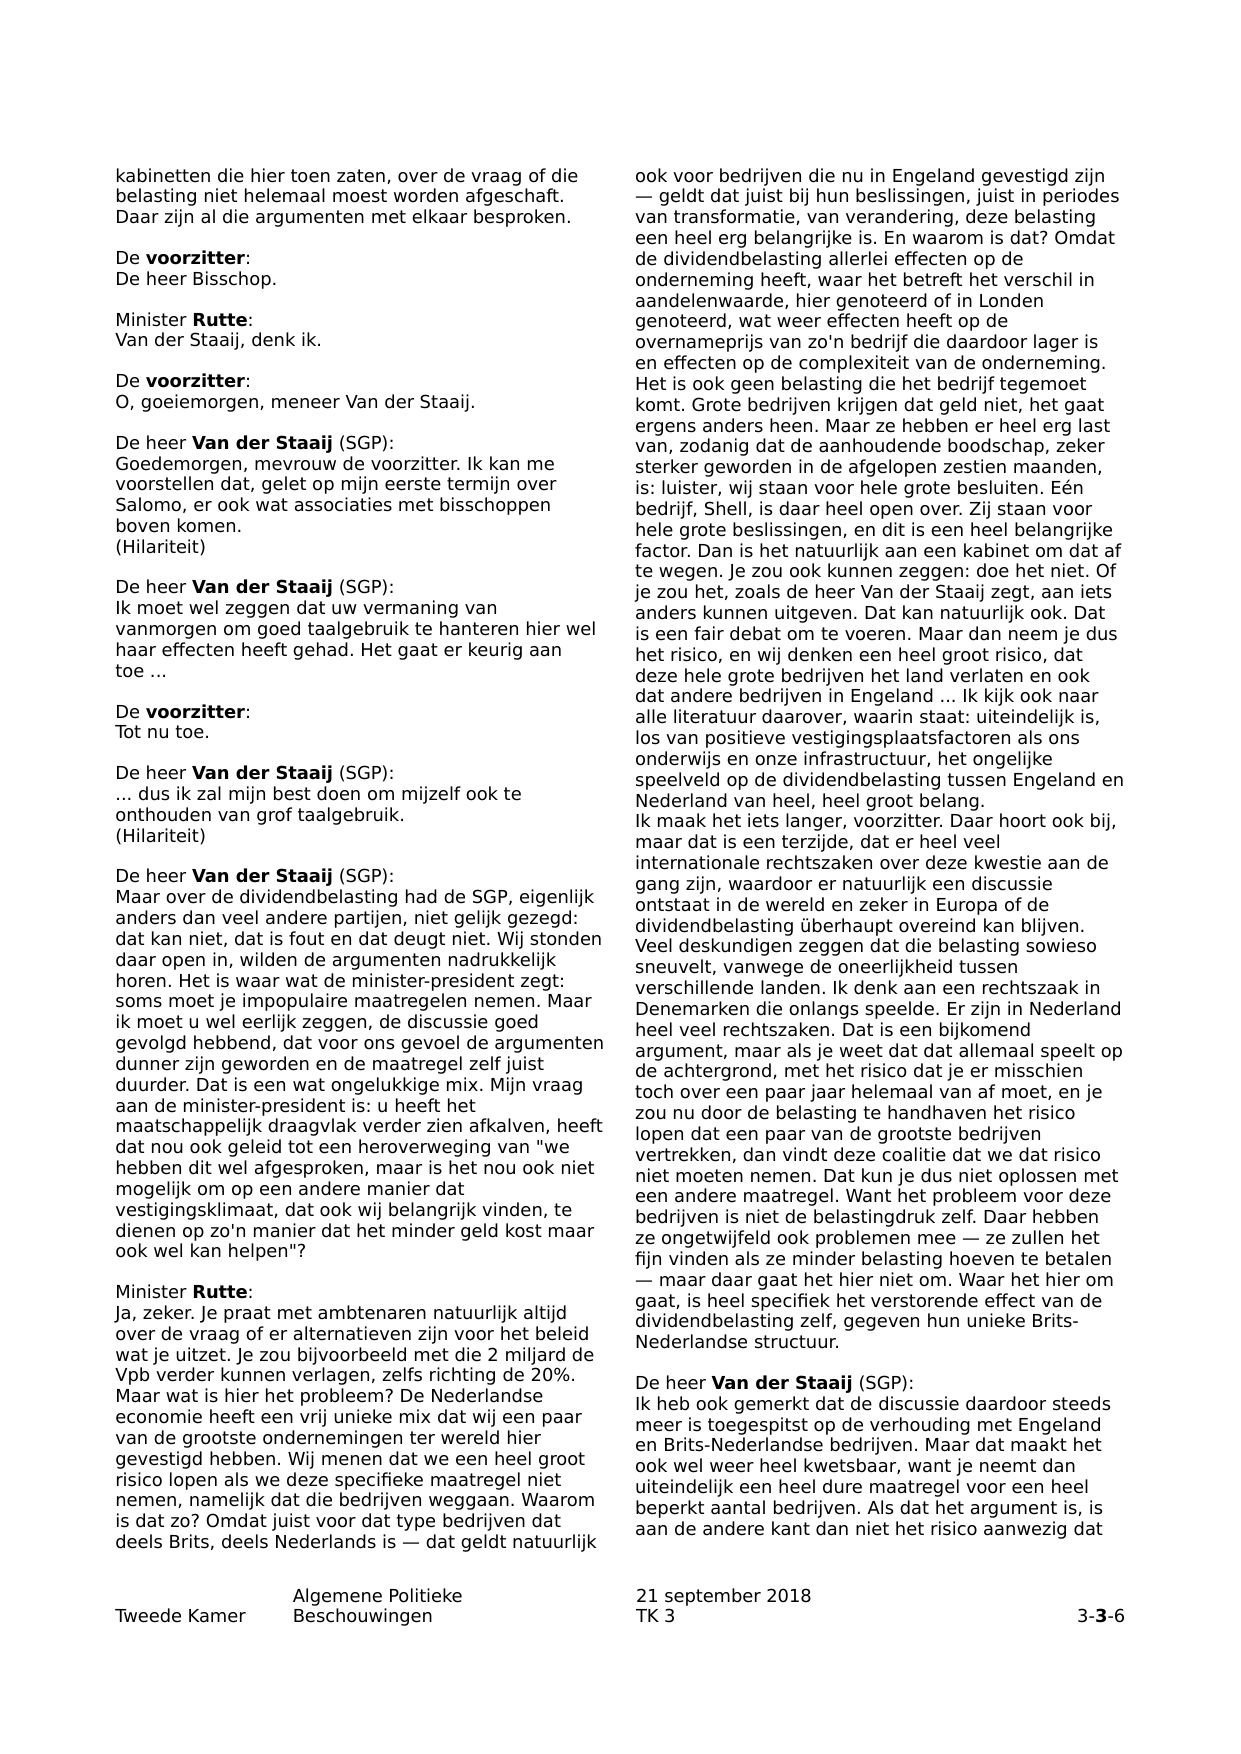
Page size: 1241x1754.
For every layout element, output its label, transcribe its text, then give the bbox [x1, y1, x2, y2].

text Ja, zeker. Je praat met ambtenaren natuurlijk altijd over de vraag of er alternatieven zijn voor het beleid wat je uitzet. Je zou bijvoorbeeld met die 2 miljard de Vpb verder kunnen verlagen, zelfs richting de 20%. Maar wat is hier het probleem? De Nederlandse economie heeft een vrij unieke mix dat wij een paar van de grootste ondernemingen ter wereld hier gevestigd hebben. Wij menen dat we een heel groot risico lopen als we deze specifieke maatregel niet nemen, namelijk dat die bedrijven weggaan. Waarom is dat zo? Omdat juist voor dat type bedrijven dat deels Brits, deels Nederlands is — dat geldt natuurlijk [115, 1303, 605, 1553]
text Minister Rutte: [115, 309, 605, 330]
text Goedemorgen, mevrouw de voorzitter. Ik kan me voorstellen dat, gelet op mijn eerste termijn over Salomo, er ook wat associaties met bisschoppen boven komen. [115, 453, 605, 537]
text De voorzitter: [115, 371, 605, 392]
text De voorzitter: [115, 248, 605, 268]
text ... dus ik zal mijn best doen om mijzelf ook te onthouden van grof taalgebruik. [115, 784, 605, 825]
text Tot nu toe. [115, 722, 605, 743]
text Van der Staaij, denk ik. [115, 330, 605, 351]
text Ik heb ook gemerkt dat de discussie daardoor steeds meer is toegespitst op de verhouding met Engeland en Brits-Nederlandse bedrijven. Maar dat maakt het ook wel weer heel kwetsbaar, want je neemt dan uiteindelijk een heel dure maatregel voor een heel beperkt aantal bedrijven. Als dat het argument is, is aan de andere kant dan niet het risico aanwezig dat [635, 1393, 1125, 1539]
text O, goeiemorgen, meneer Van der Staaij. [115, 392, 605, 412]
text De heer Van der Staaij (SGP): [635, 1373, 1125, 1393]
text kabinetten die hier toen zaten, over de vraag of die belasting niet helemaal moest worden afgeschaft. Daar zijn al die argumenten met elkaar besproken. [115, 165, 605, 228]
text ook voor bedrijven die nu in Engeland gevestigd zijn — geldt dat juist bij hun beslissingen, juist in periodes van transformatie, van verandering, deze belasting een heel erg belangrijke is. En waarom is dat? Omdat de dividendbelasting allerlei effecten op de onderneming heeft, waar het betreft het verschil in aandelenwaarde, hier genoteerd of in Londen genoteerd, wat weer effecten heeft op de overnameprijs van zo'n bedrijf die daardoor lager is en effecten op de complexiteit van de onderneming. Het is ook geen belasting die het bedrijf tegemoet komt. Grote bedrijven krijgen dat geld niet, het gaat ergens anders heen. Maar ze hebben er heel erg last van, zodanig dat de aanhoudende boodschap, zeker sterker geworden in de afgelopen zestien maanden, is: luister, wij staan voor hele grote besluiten. Eén bedrijf, Shell, is daar heel open over. Zij staan voor hele grote beslissingen, en dit is een heel belangrijke factor. Dan is het natuurlijk aan een kabinet om dat af te wegen. Je zou ook kunnen zeggen: doe het niet. Of je zou het, zoals de heer Van der Staaij zegt, aan iets anders kunnen uitgeven. Dat kan natuurlijk ook. Dat is een fair debat om te voeren. Maar dan neem je dus het risico, en wij denken een heel groot risico, dat deze hele grote bedrijven het land verlaten en ook dat andere bedrijven in Engeland ... Ik kijk ook naar alle literatuur daarover, waarin staat: uiteindelijk is, los van positieve vestigingsplaatsfactoren als ons onderwijs en onze infrastructuur, het ongelijke speelveld op de dividendbelasting tussen Engeland en Nederland van heel, heel groot belang. [635, 165, 1125, 811]
text De heer Van der Staaij (SGP): [115, 577, 605, 598]
text Maar over de dividendbelasting had de SGP, eigenlijk anders dan veel andere partijen, niet gelijk gezegd: dat kan niet, dat is fout en dat deugt niet. Wij stonden daar open in, wilden de argumenten nadrukkelijk horen. Het is waar wat de minister-president zegt: soms moet je impopulaire maatregelen nemen. Maar ik moet u wel eerlijk zeggen, de discussie goed gevolgd hebbend, dat voor ons gevoel de argumenten dunner zijn geworden en de maatregel zelf juist duurder. Dat is een wat ongelukkige mix. Mijn vraag aan de minister-president is: u heeft het maatschappelijk draagvlak verder zien afkalven, heeft dat nou ook geleid tot een heroverweging van "we hebben dit wel afgesproken, maar is het nou ook niet mogelijk om op een andere manier dat vestigingsklimaat, dat ook wij belangrijk vinden, te dienen op zo'n manier dat het minder geld kost maar ook wel kan helpen"? [115, 887, 605, 1262]
text Ik moet wel zeggen dat uw vermaning van vanmorgen om goed taalgebruik te hanteren hier wel haar effecten heeft gehad. Het gaat er keurig aan toe ... [115, 598, 605, 681]
text De heer Van der Staaij (SGP): [115, 763, 605, 784]
text De heer Van der Staaij (SGP): [115, 432, 605, 453]
text De heer Van der Staaij (SGP): [115, 866, 605, 887]
text Ik maak het iets langer, voorzitter. Daar hoort ook bij, maar dat is een terzijde, dat er heel veel internationale rechtszaken over deze kwestie aan de gang zijn, waardoor er natuurlijk een discussie ontstaat in de wereld en zeker in Europa of de dividendbelasting überhaupt overeind kan blijven. Veel deskundigen zeggen dat die belasting sowieso sneuvelt, vanwege de oneerlijkheid tussen verschillende landen. Ik denk aan een rechtszaak in Denemarken die onlangs speelde. Er zijn in Nederland heel veel rechtszaken. Dat is een bijkomend argument, maar als je weet dat dat allemaal speelt op de achtergrond, met het risico dat je er misschien toch over een paar jaar helemaal van af moet, en je zou nu door de belasting te handhaven het risico lopen dat een paar van de grootste bedrijven vertrekken, dan vindt deze coalitie dat we dat risico niet moeten nemen. Dat kun je dus niet oplossen met een andere maatregel. Want het probleem voor deze bedrijven is niet de belastingdruk zelf. Daar hebben ze ongetwijfeld ook problemen mee — ze zullen het fijn vinden als ze minder belasting hoeven te betalen — maar daar gaat het hier niet om. Waar het hier om gaat, is heel specifiek het verstorende effect van de dividendbelasting zelf, gegeven hun unieke Brits-Nederlandse structuur. [635, 811, 1125, 1353]
text Minister Rutte: [115, 1282, 605, 1303]
text (Hilariteit) [115, 825, 605, 846]
text (Hilariteit) [115, 537, 605, 557]
text De voorzitter: [115, 701, 605, 722]
text De heer Bisschop. [115, 268, 605, 289]
